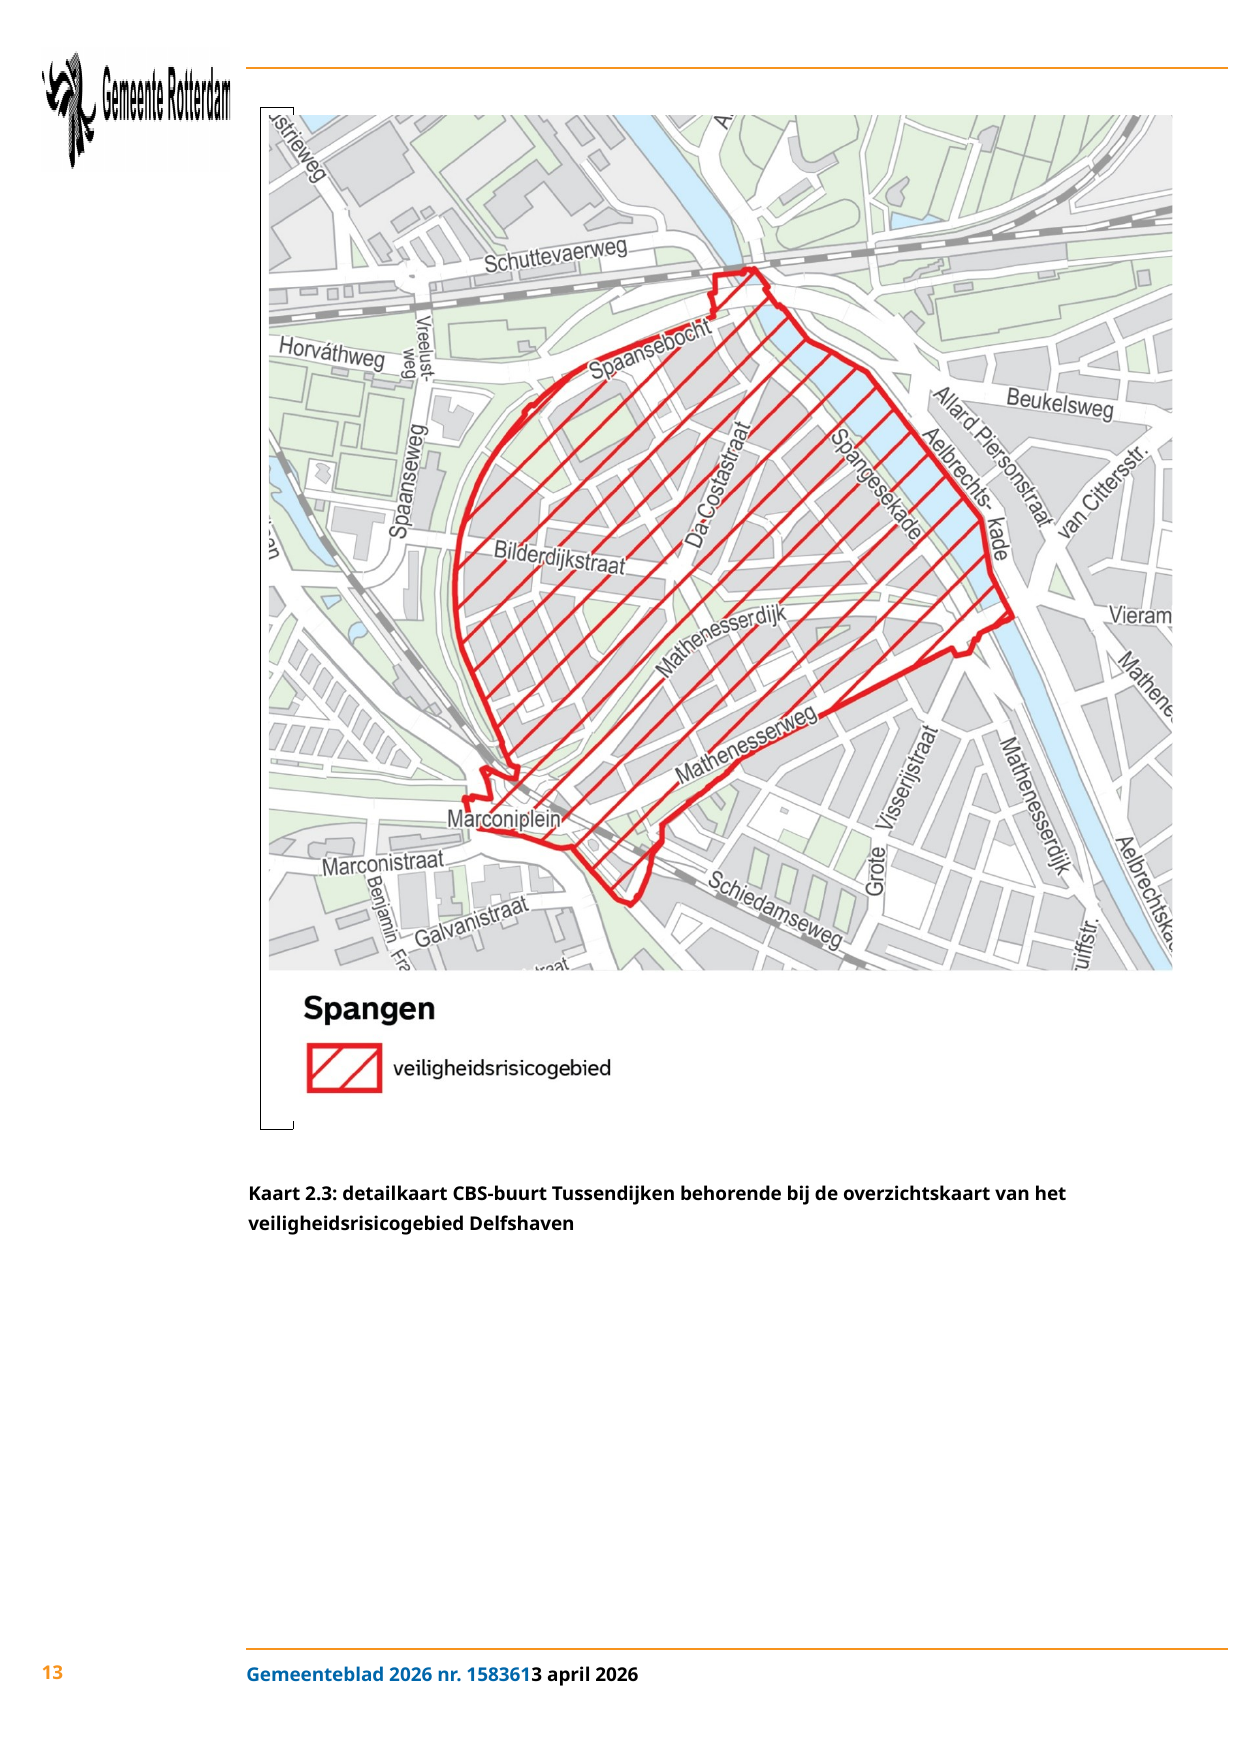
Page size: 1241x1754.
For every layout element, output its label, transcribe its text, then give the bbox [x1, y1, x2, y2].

picture [268, 115, 1173, 1121]
text Kaart 2.3: detailkaart CBS-buurt Tussendijken behorende bij de overzichtskaart van het veiligheidsrisicogebied Delfshaven [248, 1180, 1152, 1236]
picture [41, 47, 231, 172]
